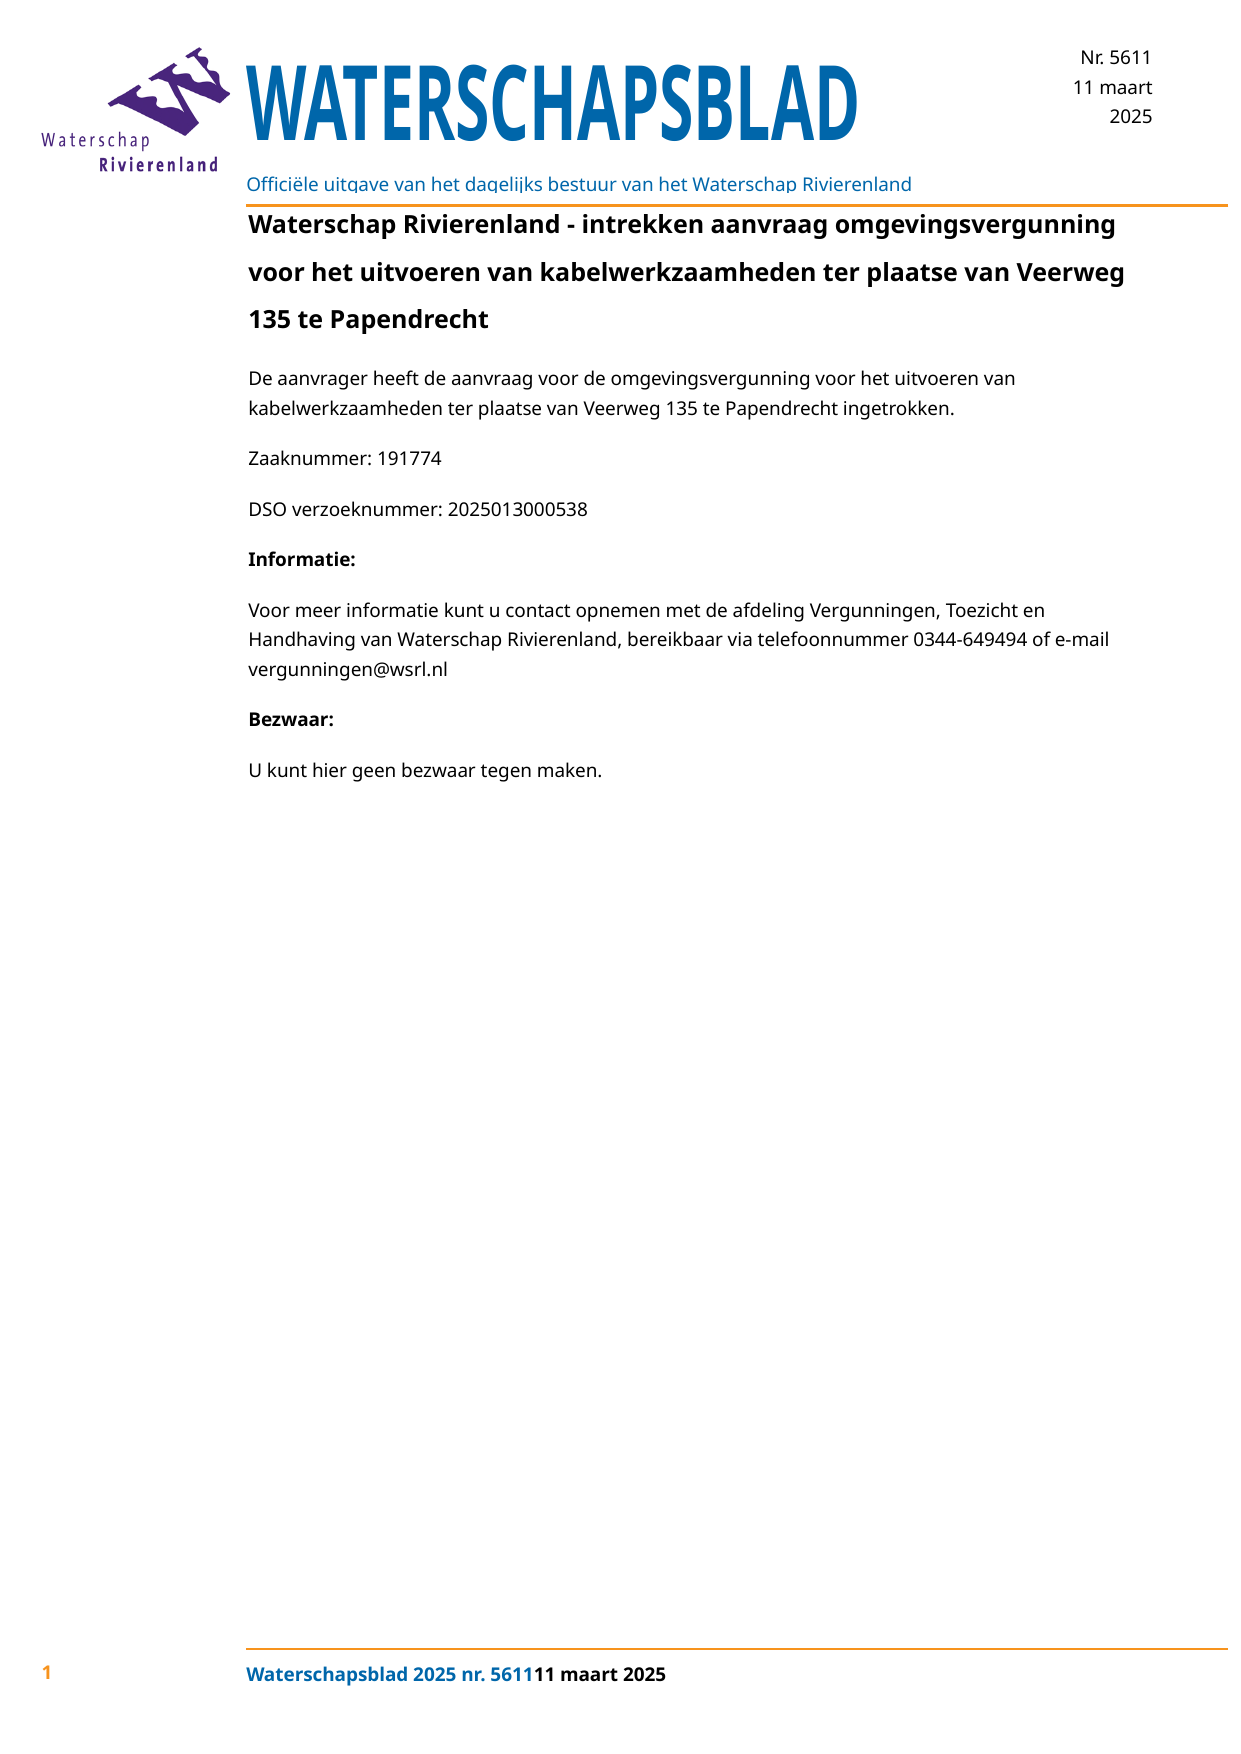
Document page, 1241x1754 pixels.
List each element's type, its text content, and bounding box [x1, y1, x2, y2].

text Zaaknummer: 191774 [248, 446, 1152, 471]
picture [41, 47, 231, 172]
text Informatie: [248, 546, 1152, 572]
text DSO verzoeknummer: 2025013000538 [248, 496, 1152, 522]
text De aanvrager heeft de aanvraag voor de omgevingsvergunning voor het uitvoeren van kabelwerkzaamheden ter plaatse van Veerweg 135 te Papendrecht ingetrokken. [248, 366, 1152, 421]
text Waterschap Rivierenland - intrekken aanvraag omgevingsvergunning voor het uitvoeren van kabelwerkzaamheden ter plaatse van Veerweg 135 te Papendrecht [248, 207, 1152, 336]
text Voor meer informatie kunt u contact opnemen met de afdeling Vergunningen, Toezicht en Handhaving van Waterschap Rivierenland, bereikbaar via telefoonnummer 0344-649494 of e-mail vergunningen@wsrl.nl [248, 597, 1152, 682]
text Bezwaar: [248, 706, 1152, 732]
text U kunt hier geen bezwaar tegen maken. [248, 757, 1152, 782]
